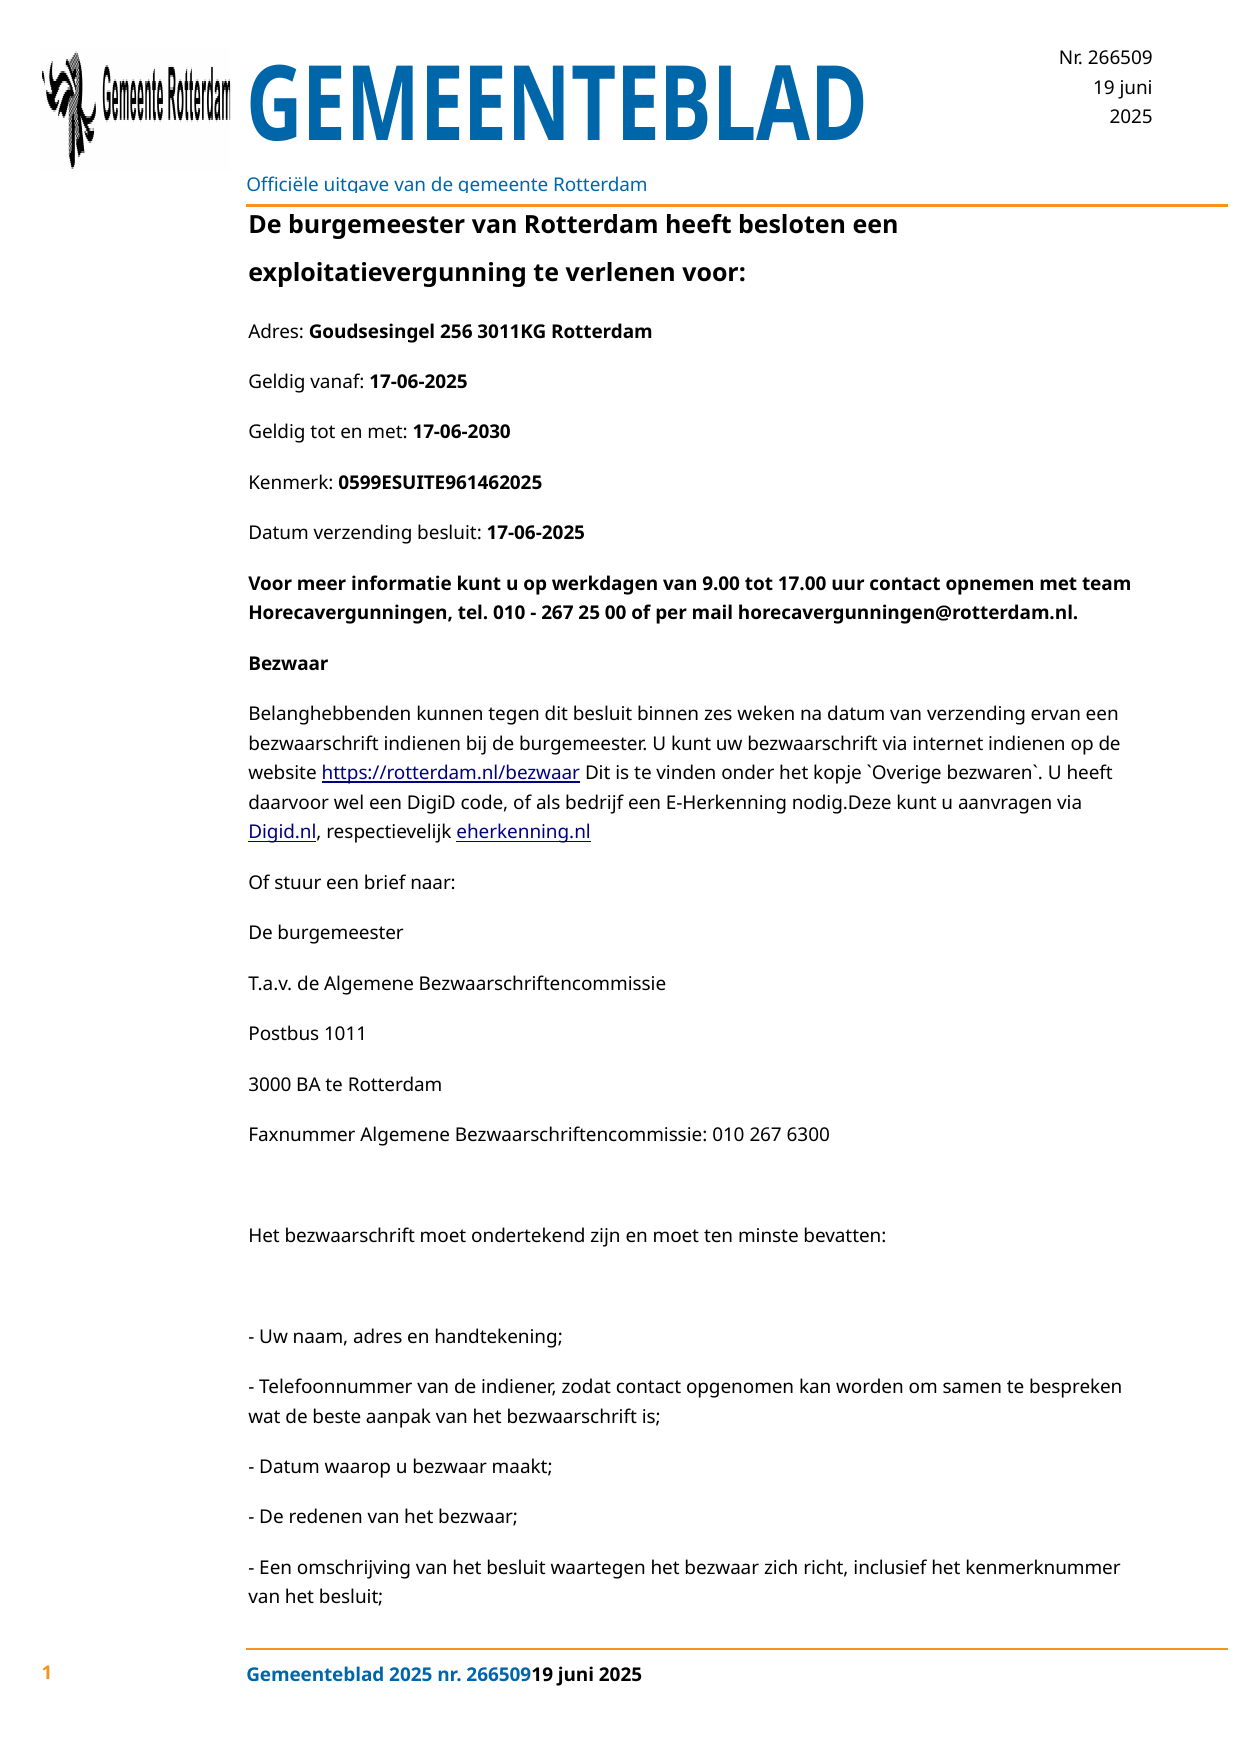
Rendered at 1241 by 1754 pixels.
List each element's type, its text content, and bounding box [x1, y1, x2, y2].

text T.a.v. de Algemene Bezwaarschriftencommissie [248, 970, 1152, 996]
text Of stuur een brief naar: [248, 869, 1152, 895]
text Geldig vanaf: 17-06-2025 [248, 368, 1152, 394]
text - Telefoonnummer van de indiener, zodat contact opgenomen kan worden om samen te bespreken wat de beste aanpak van het bezwaarschrift is; [248, 1373, 1152, 1429]
text De burgemeester van Rotterdam heeft besloten een exploitatievergunning te verlenen voor: [248, 207, 1152, 288]
text Postbus 1011 [248, 1020, 1152, 1046]
text 3000 BA te Rotterdam [248, 1071, 1152, 1097]
text Belanghebbenden kunnen tegen dit besluit binnen zes weken na datum van verzending ervan een bezwaarschrift indienen bij de burgemeester. U kunt uw bezwaarschrift via internet indienen op de website https://rotterdam.nl/bezwaar Dit is te vinden onder het kopje `Overige bezwaren`. U heeft daarvoor wel een DigiD code, of als bedrijf een E-Herkenning nodig.Deze kunt u aanvragen via Digid.nl, respectievelijk eherkenning.nl [248, 700, 1152, 844]
text Het bezwaarschrift moet ondertekend zijn en moet ten minste bevatten: [248, 1222, 1152, 1248]
text - Uw naam, adres en handtekening; [248, 1323, 1152, 1349]
text Datum verzending besluit: 17-06-2025 [248, 519, 1152, 545]
picture [41, 47, 231, 172]
text Voor meer informatie kunt u op werkdagen van 9.00 tot 17.00 uur contact opnemen met team Horecavergunningen, tel. 010 - 267 25 00 of per mail horecavergunningen@rotterdam.nl. [248, 570, 1152, 625]
text - De redenen van het bezwaar; [248, 1504, 1152, 1529]
text De burgemeester [248, 919, 1152, 945]
text Faxnummer Algemene Bezwaarschriftencommissie: 010 267 6300 [248, 1121, 1152, 1147]
text Bezwaar [248, 650, 1152, 676]
text Kenmerk: 0599ESUITE961462025 [248, 469, 1152, 495]
text - Een omschrijving van het besluit waartegen het bezwaar zich richt, inclusief het kenmerknummer van het besluit; [248, 1554, 1152, 1609]
text - Datum waarop u bezwaar maakt; [248, 1453, 1152, 1479]
text Geldig tot en met: 17-06-2030 [248, 419, 1152, 444]
text Adres: Goudsesingel 256 3011KG Rotterdam [248, 318, 1152, 344]
